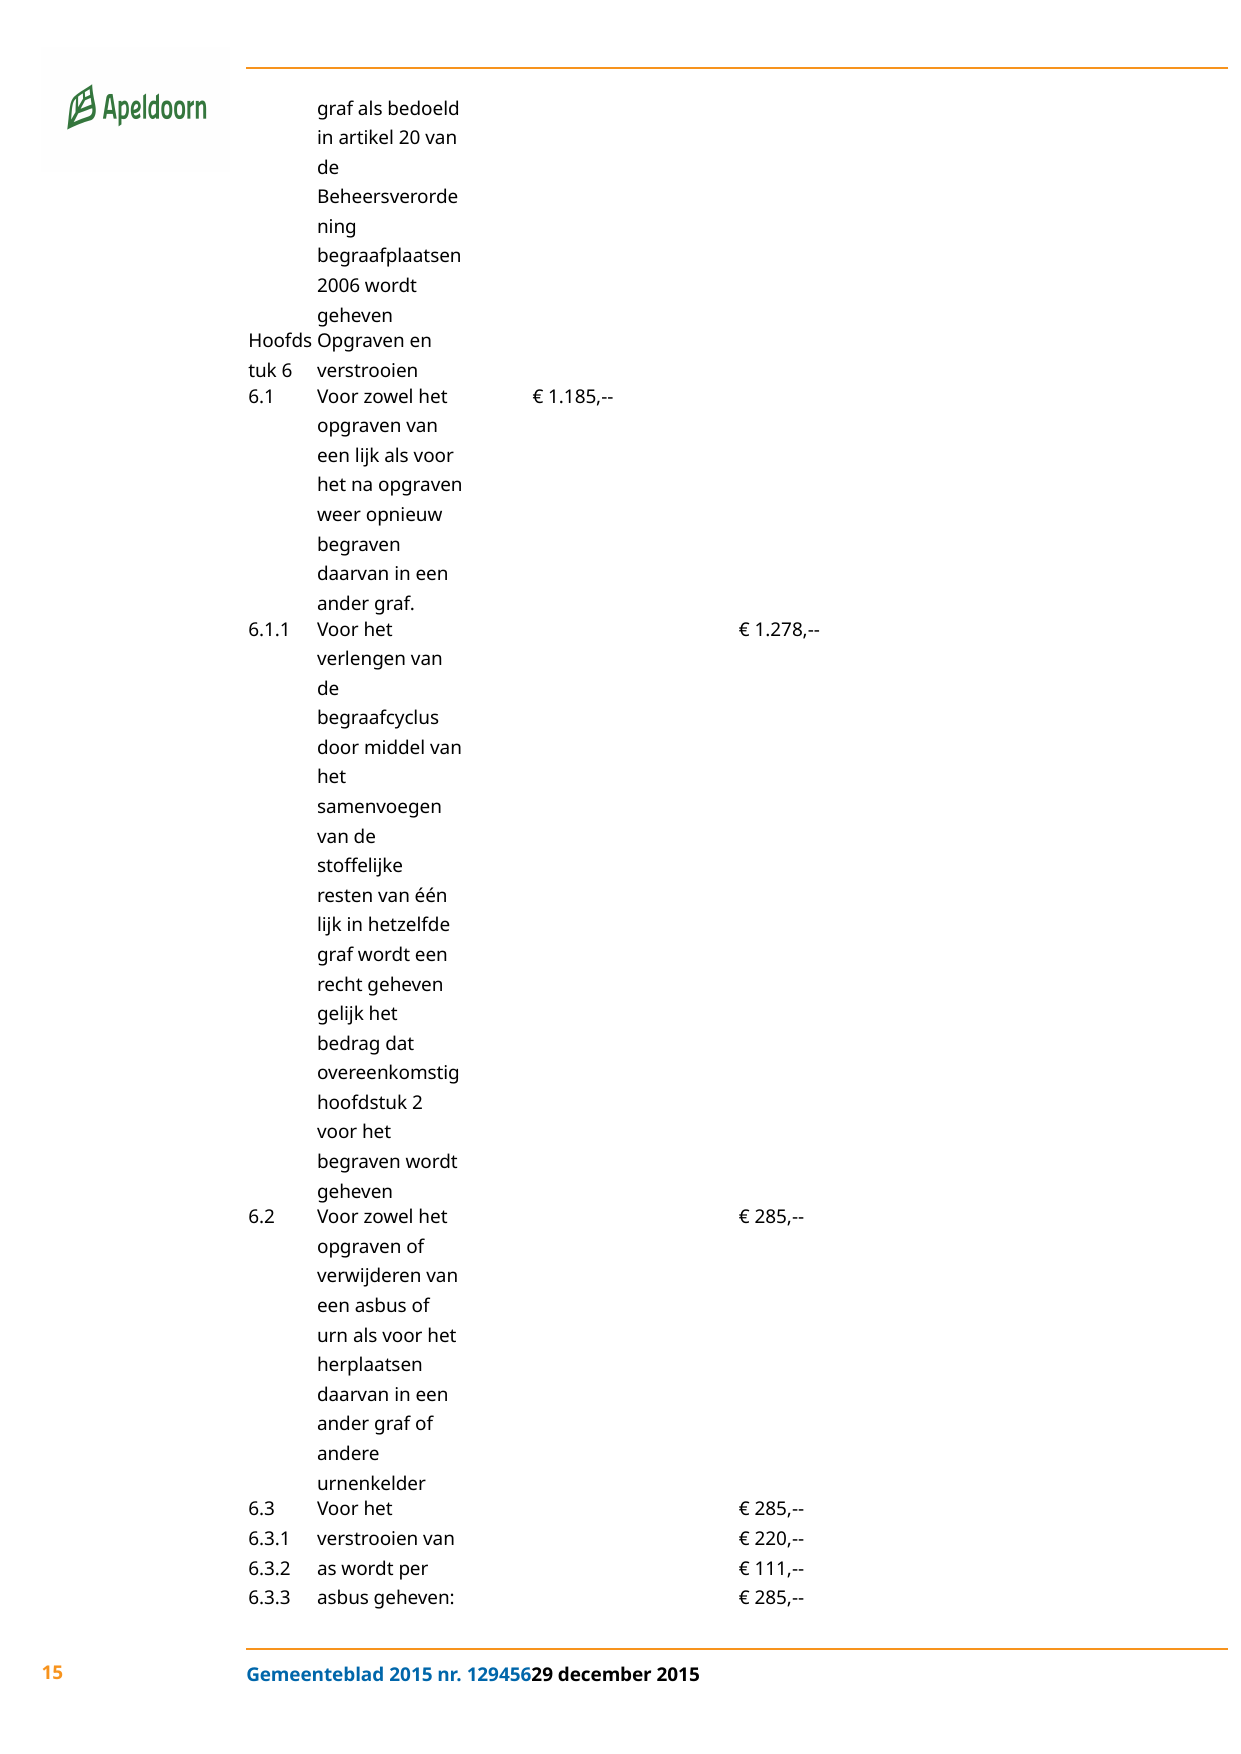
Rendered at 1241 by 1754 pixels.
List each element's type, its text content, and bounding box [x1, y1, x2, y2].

table_cell Voor zowel het opgraven of verwijderen van een asbus of urn als voor het herplaatsen daarvan in een ander graf of andere urnenkelder [317, 1204, 463, 1496]
table_cell [248, 95, 317, 328]
table_cell Voor het verlengen van de begraafcyclus door middel van het samenvoegen van de stoffelijke resten van één lijk in hetzelfde graf wordt een recht geheven gelijk het bedrag dat overeenkomstig hoofdstuk 2 voor het begraven wordt geheven [317, 616, 463, 1203]
table_cell [464, 1204, 532, 1496]
table_cell [945, 1496, 1083, 1610]
table_cell 6.2 [248, 1204, 317, 1496]
table_cell [601, 616, 739, 1203]
table_cell graf als bedoeld in artikel 20 van de Beheersverordening begraafplaatsen 2006 wordt geheven [317, 95, 463, 328]
table_cell 6.1 [248, 383, 317, 616]
table_cell Voor zowel het opgraven van een lijk als voor het na opgraven weer opnieuw begraven daarvan in een ander graf. [317, 383, 463, 616]
table_cell 6.1.1 [248, 616, 317, 1203]
table_cell [601, 1204, 739, 1496]
table_cell [601, 328, 739, 383]
table_cell [739, 95, 945, 328]
table_cell [464, 1496, 532, 1610]
table_cell [532, 328, 601, 383]
table_cell € 1.278,-- [739, 616, 945, 1203]
picture [41, 47, 231, 172]
table_cell 6.3 6.3.1 6.3.2 6.3.3 [248, 1496, 317, 1610]
table_cell [739, 328, 945, 383]
table_cell [808, 383, 876, 616]
table_cell [945, 616, 1083, 1203]
table_cell [464, 616, 532, 1203]
table_cell € 285,-- [739, 1204, 945, 1496]
table_cell [532, 95, 601, 328]
table_cell € 285,-- € 220,-- € 111,-- € 285,-- [739, 1496, 945, 1610]
table_cell [601, 95, 739, 328]
table_cell Voor het verstrooien van as wordt per asbus geheven: [317, 1496, 463, 1610]
table_cell Opgraven en verstrooien [317, 328, 463, 383]
table_cell [601, 1496, 739, 1610]
table_cell [532, 616, 601, 1203]
table_cell [945, 95, 1083, 328]
table_cell € 1.185,-- [532, 383, 807, 616]
table_cell [945, 328, 1083, 383]
table_cell [945, 1204, 1083, 1496]
table_cell [464, 95, 532, 328]
table_cell [876, 383, 1014, 616]
table_cell Hoofdstuk 6 [248, 328, 317, 383]
table_cell [532, 1496, 601, 1610]
table_cell [464, 328, 532, 383]
table_cell [532, 1204, 601, 1496]
table_cell [464, 383, 532, 616]
table_cell [1014, 383, 1152, 616]
